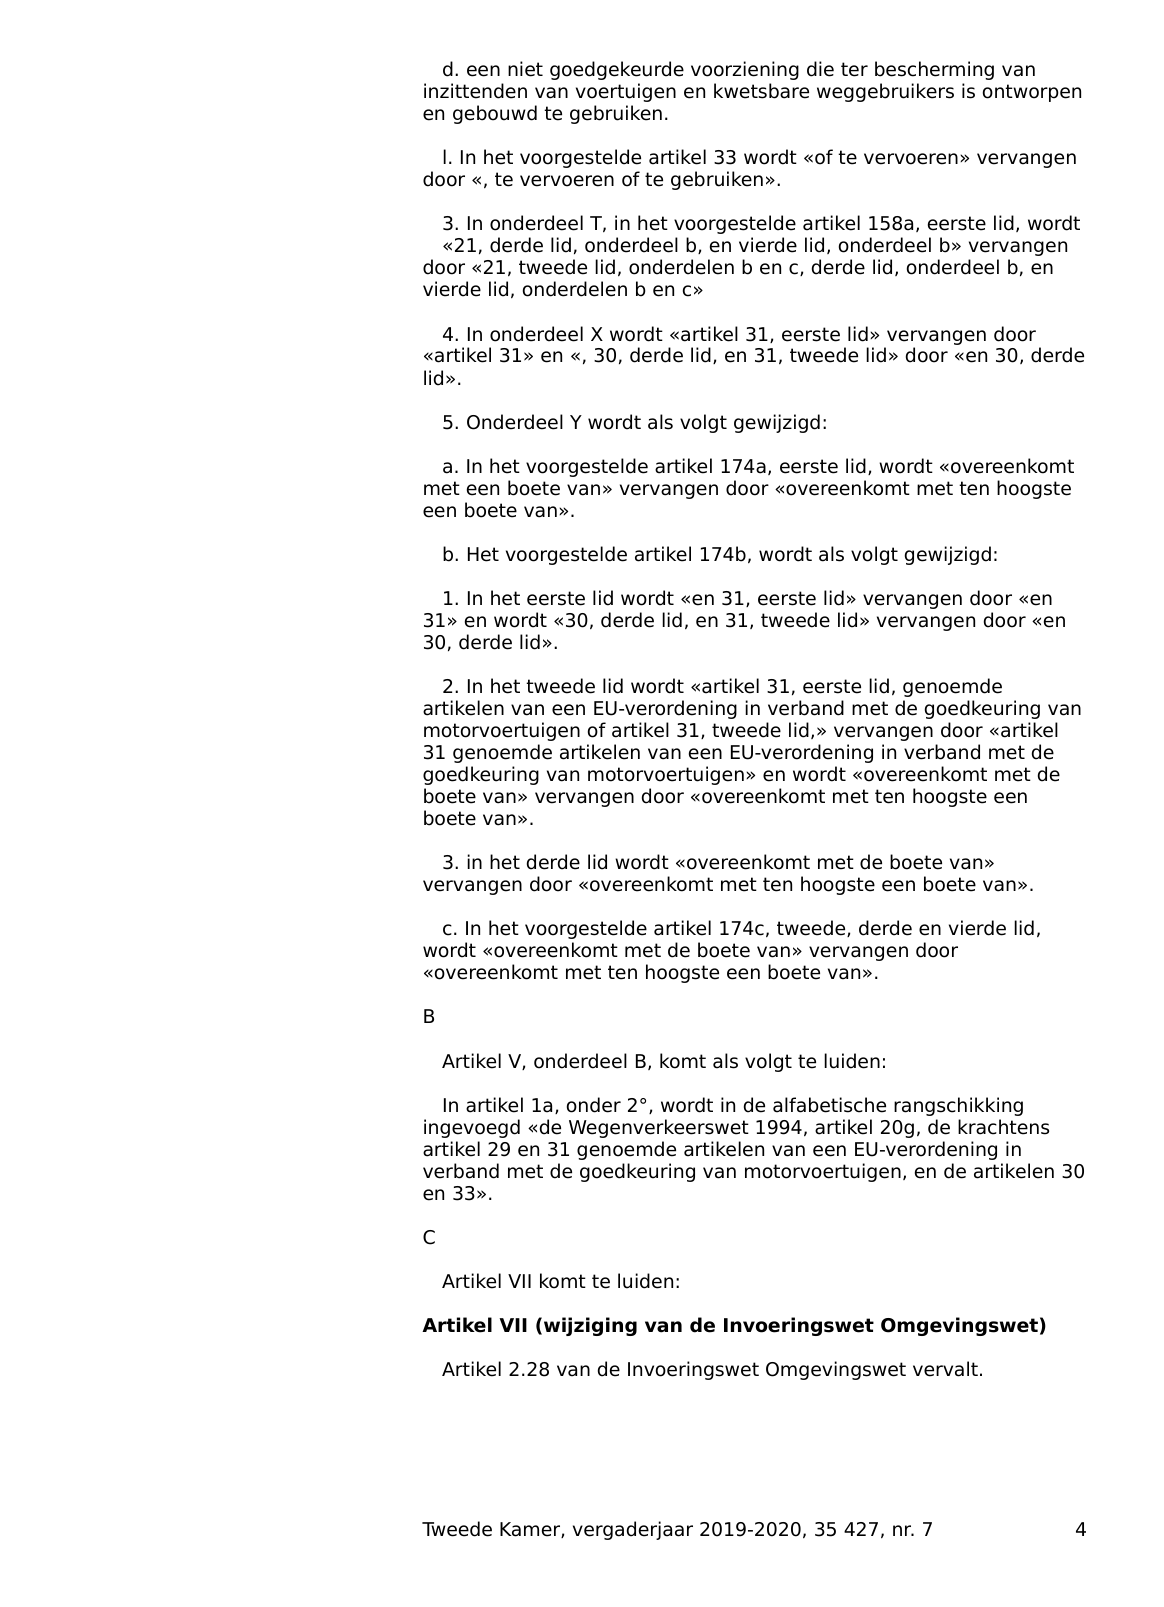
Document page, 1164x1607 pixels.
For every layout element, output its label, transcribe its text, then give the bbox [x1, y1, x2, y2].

text c. In het voorgestelde artikel 174c, tweede, derde en vierde lid, wordt «overeenkomt met de boete van» vervangen door «overeenkomt met ten hoogste een boete van». [422, 918, 1087, 984]
text b. Het voorgestelde artikel 174b, wordt als volgt gewijzigd: [422, 544, 1087, 566]
subtitle B [422, 1006, 1087, 1028]
text 5. Onderdeel Y wordt als volgt gewijzigd: [422, 412, 1087, 433]
subtitle Artikel VII (wijziging van de Invoeringswet Omgevingswet) [422, 1315, 1087, 1337]
text Artikel 2.28 van de Invoeringswet Omgevingswet vervalt. [422, 1359, 1087, 1381]
subtitle C [422, 1227, 1087, 1249]
text Artikel VII komt te luiden: [422, 1271, 1087, 1293]
text 3. in het derde lid wordt «overeenkomt met de boete van» vervangen door «overeenkomt met ten hoogste een boete van». [422, 852, 1087, 896]
text 1. In het eerste lid wordt «en 31, eerste lid» vervangen door «en 31» en wordt «30, derde lid, en 31, tweede lid» vervangen door «en 30, derde lid». [422, 588, 1087, 654]
text 3. In onderdeel T, in het voorgestelde artikel 158a, eerste lid, wordt [422, 213, 1087, 235]
text «21, derde lid, onderdeel b, en vierde lid, onderdeel b» vervangen door «21, tweede lid, onderdelen b en c, derde lid, onderdeel b, en vierde lid, onderdelen b en c» [422, 235, 1087, 301]
text In artikel 1a, onder 2°, wordt in de alfabetische rangschikking ingevoegd «de Wegenverkeerswet 1994, artikel 20g, de krachtens artikel 29 en 31 genoemde artikelen van een EU-verordening in verband met de goedkeuring van motorvoertuigen, en de artikelen 30 en 33». [422, 1095, 1087, 1205]
text 2. In het tweede lid wordt «artikel 31, eerste lid, genoemde artikelen van een EU-verordening in verband met de goedkeuring van motorvoertuigen of artikel 31, tweede lid,» vervangen door «artikel 31 genoemde artikelen van een EU-verordening in verband met de goedkeuring van motorvoertuigen» en wordt «overeenkomt met de boete van» vervangen door «overeenkomt met ten hoogste een boete van». [422, 676, 1087, 830]
text Artikel V, onderdeel B, komt als volgt te luiden: [422, 1051, 1087, 1073]
text 4. In onderdeel X wordt «artikel 31, eerste lid» vervangen door «artikel 31» en «, 30, derde lid, en 31, tweede lid» door «en 30, derde lid». [422, 323, 1087, 389]
text a. In het voorgestelde artikel 174a, eerste lid, wordt «overeenkomt met een boete van» vervangen door «overeenkomt met ten hoogste een boete van». [422, 456, 1087, 522]
text l. In het voorgestelde artikel 33 wordt «of te vervoeren» vervangen door «, te vervoeren of te gebruiken». [422, 147, 1087, 191]
text d. een niet goedgekeurde voorziening die ter bescherming van inzittenden van voertuigen en kwetsbare weggebruikers is ontworpen en gebouwd te gebruiken. [422, 59, 1087, 125]
